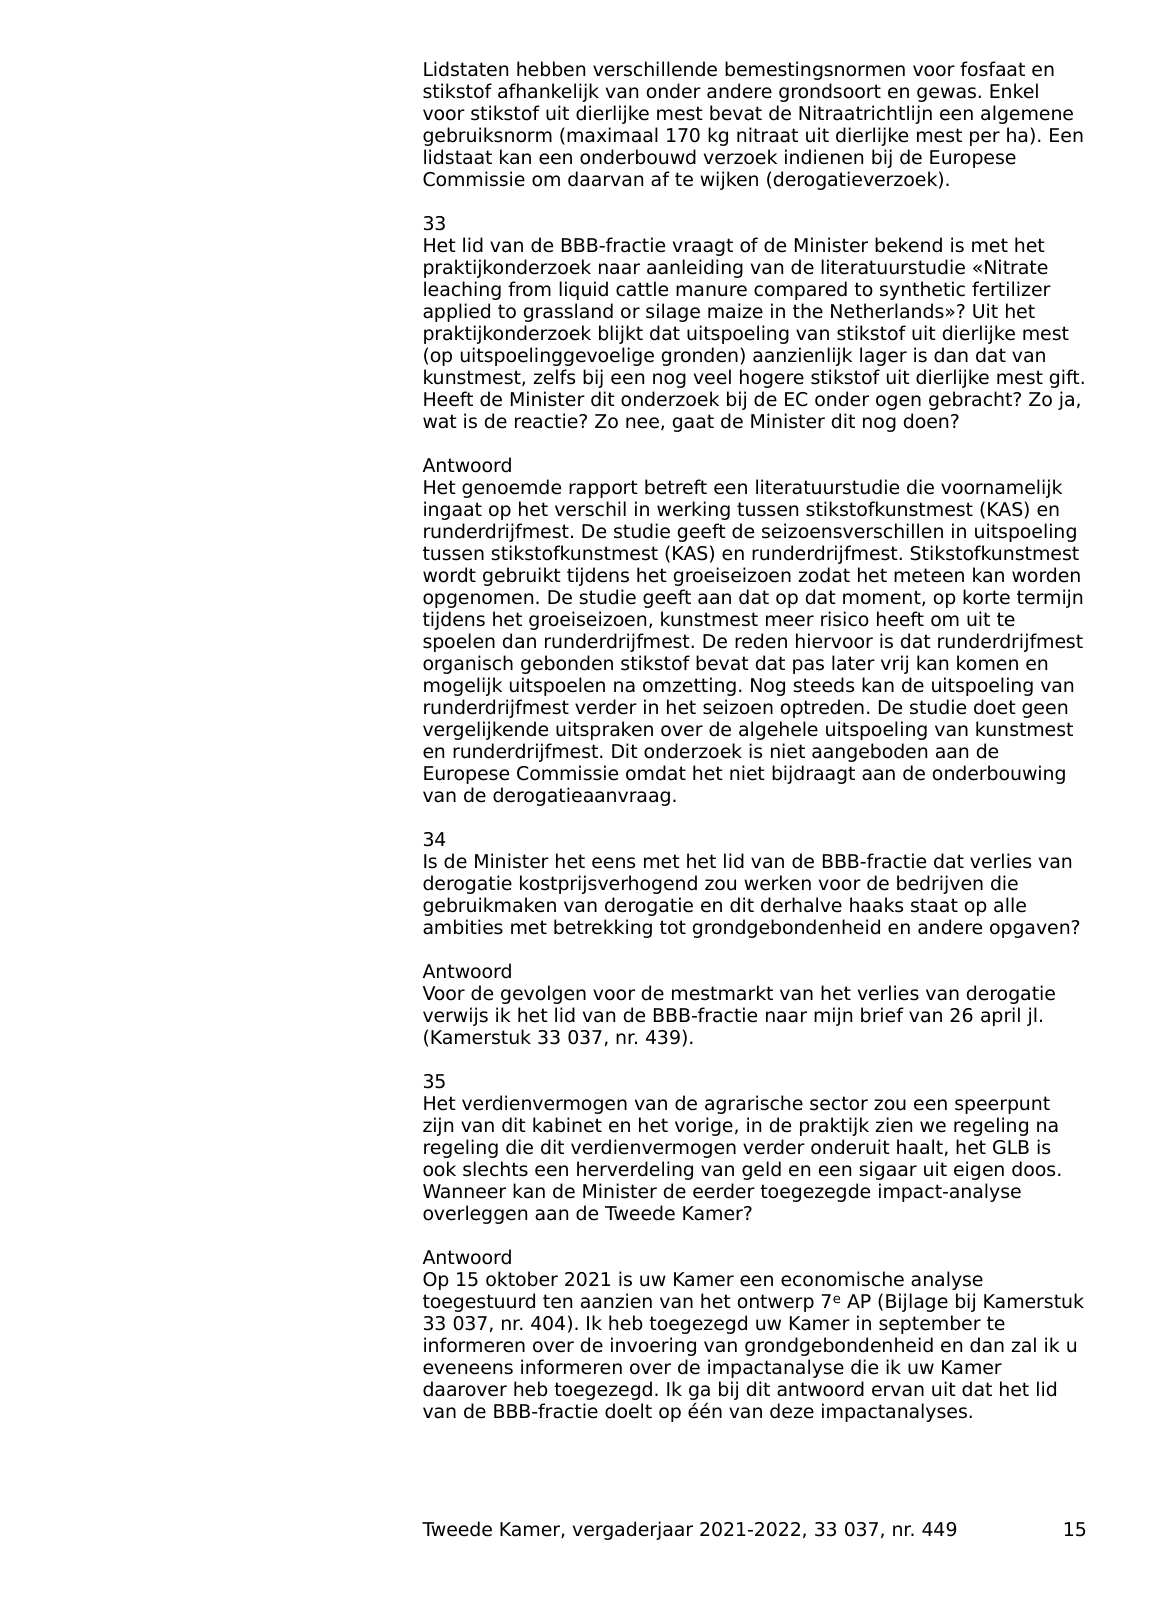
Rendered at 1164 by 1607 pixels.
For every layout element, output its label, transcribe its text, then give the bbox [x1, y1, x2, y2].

text Op 15 oktober 2021 is uw Kamer een economische analyse toegestuurd ten aanzien van het ontwerp 7e AP (Bijlage bij Kamerstuk 33 037, nr. 404). Ik heb toegezegd uw Kamer in september te informeren over de invoering van grondgebondenheid en dan zal ik u eveneens informeren over de impactanalyse die ik uw Kamer daarover heb toegezegd. Ik ga bij dit antwoord ervan uit dat het lid van de BBB-fractie doelt op één van deze impactanalyses. [422, 1269, 1087, 1423]
text Het genoemde rapport betreft een literatuurstudie die voornamelijk ingaat op het verschil in werking tussen stikstofkunstmest (KAS) en runderdrijfmest. De studie geeft de seizoensverschillen in uitspoeling tussen stikstofkunstmest (KAS) en runderdrijfmest. Stikstofkunstmest wordt gebruikt tijdens het groeiseizoen zodat het meteen kan worden opgenomen. De studie geeft aan dat op dat moment, op korte termijn tijdens het groeiseizoen, kunstmest meer risico heeft om uit te spoelen dan runderdrijfmest. De reden hiervoor is dat runderdrijfmest organisch gebonden stikstof bevat dat pas later vrij kan komen en mogelijk uitspoelen na omzetting. Nog steeds kan de uitspoeling van runderdrijfmest verder in het seizoen optreden. De studie doet geen vergelijkende uitspraken over de algehele uitspoeling van kunstmest en runderdrijfmest. Dit onderzoek is niet aangeboden aan de Europese Commissie omdat het niet bijdraagt aan de onderbouwing van de derogatieaanvraag. [422, 477, 1087, 807]
text Is de Minister het eens met het lid van de BBB-fractie dat verlies van derogatie kostprijsverhogend zou werken voor de bedrijven die gebruikmaken van derogatie en dit derhalve haaks staat op alle ambities met betrekking tot grondgebondenheid en andere opgaven? [422, 851, 1087, 939]
text 33 [422, 213, 1087, 235]
text 34 [422, 829, 1087, 851]
text Voor de gevolgen voor de mestmarkt van het verlies van derogatie verwijs ik het lid van de BBB-fractie naar mijn brief van 26 april jl. (Kamerstuk 33 037, nr. 439). [422, 983, 1087, 1049]
text Het verdienvermogen van de agrarische sector zou een speerpunt zijn van dit kabinet en het vorige, in de praktijk zien we regeling na regeling die dit verdienvermogen verder onderuit haalt, het GLB is ook slechts een herverdeling van geld en een sigaar uit eigen doos. Wanneer kan de Minister de eerder toegezegde impact-analyse overleggen aan de Tweede Kamer? [422, 1093, 1087, 1225]
text Antwoord [422, 1247, 1087, 1269]
text Lidstaten hebben verschillende bemestingsnormen voor fosfaat en stikstof afhankelijk van onder andere grondsoort en gewas. Enkel voor stikstof uit dierlijke mest bevat de Nitraatrichtlijn een algemene gebruiksnorm (maximaal 170 kg nitraat uit dierlijke mest per ha). Een lidstaat kan een onderbouwd verzoek indienen bij de Europese Commissie om daarvan af te wijken (derogatieverzoek). [422, 59, 1087, 191]
text Het lid van de BBB-fractie vraagt of de Minister bekend is met het praktijkonderzoek naar aanleiding van de literatuurstudie «Nitrate leaching from liquid cattle manure compared to synthetic fertilizer applied to grassland or silage maize in the Netherlands»? Uit het praktijkonderzoek blijkt dat uitspoeling van stikstof uit dierlijke mest (op uitspoelinggevoelige gronden) aanzienlijk lager is dan dat van kunstmest, zelfs bij een nog veel hogere stikstof uit dierlijke mest gift. Heeft de Minister dit onderzoek bij de EC onder ogen gebracht? Zo ja, wat is de reactie? Zo nee, gaat de Minister dit nog doen? [422, 235, 1087, 433]
text 35 [422, 1071, 1087, 1093]
text Antwoord [422, 961, 1087, 983]
text Antwoord [422, 455, 1087, 477]
